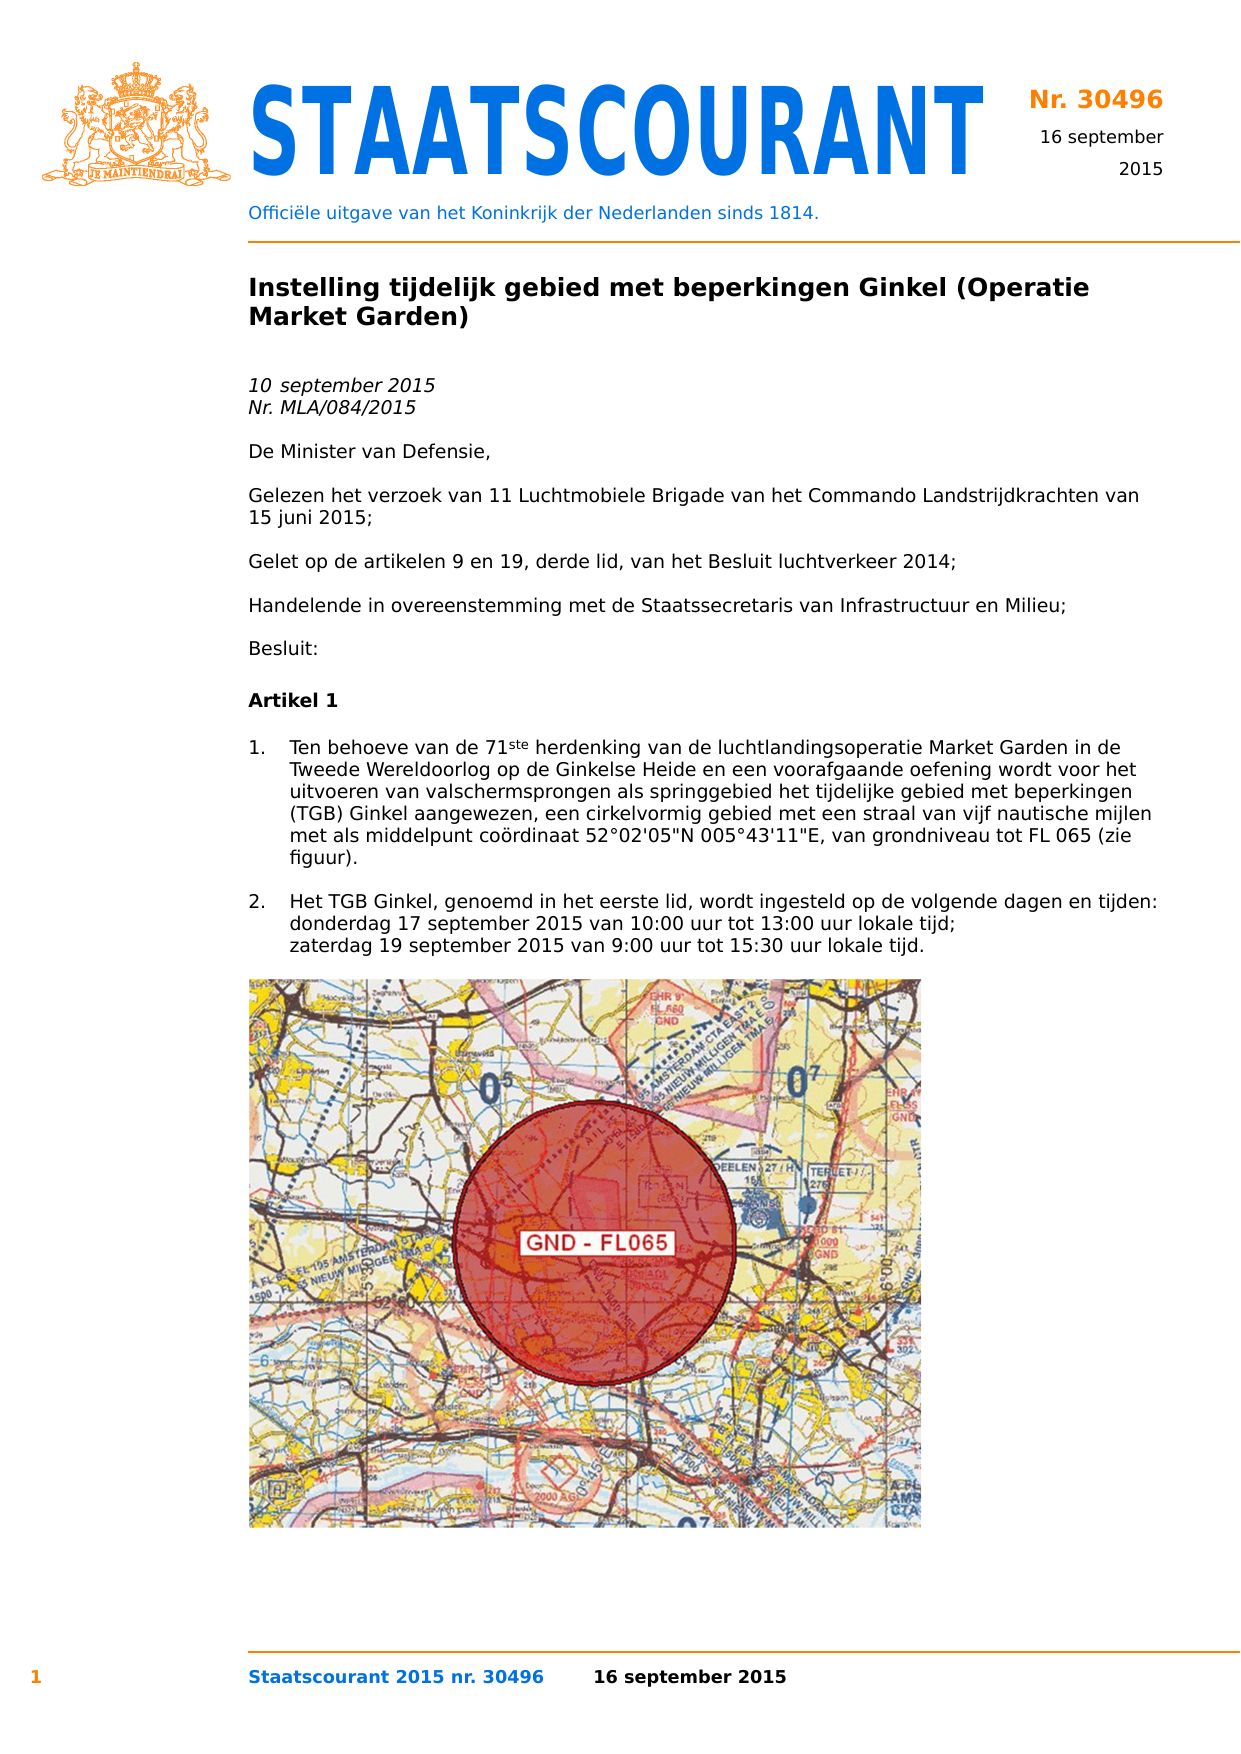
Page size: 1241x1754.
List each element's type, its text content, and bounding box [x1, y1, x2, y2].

text Nr. MLA/084/2015 [248, 397, 1163, 419]
text zaterdag 19 september 2015 van 9:00 uur tot 15:30 uur lokale tijd. [289, 935, 1163, 957]
text Besluit: [248, 638, 1163, 660]
text Gelet op de artikelen 9 en 19, derde lid, van het Besluit luchtverkeer 2014; [248, 551, 1163, 573]
text Gelezen het verzoek van 11 Luchtmobiele Brigade van het Commando Landstrijdkrachten van 15 juni 2015; [248, 485, 1163, 529]
text De Minister van Defensie, [248, 441, 1163, 463]
text Handelende in overeenstemming met de Staatssecretaris van Infrastructuur en Milieu; [248, 594, 1163, 616]
table_header Nr. 30496 [998, 62, 1240, 121]
table_header STAATSCOURANT [248, 62, 998, 203]
picture [41, 62, 231, 186]
subtitle Instelling tijdelijk gebied met beperkingen Ginkel (Operatie Market Garden) [248, 273, 1163, 331]
text 10 september 2015 [248, 375, 1163, 397]
text 1. Ten behoeve van de 71ste herdenking van de luchtlandingsoperatie Market Garden in de Tweede Wereldoorlog op de Ginkelse Heide en een voorafgaande oefening wordt voor het uitvoeren van valschermsprongen als springgebied het tijdelijke gebied met beperkingen (TGB) Ginkel aangewezen, een cirkelvormig gebied met een straal van vijf nautische mijlen met als middelpunt coördinaat 52°02'05"N 005°43'11"E, van grondniveau tot FL 065 (zie figuur). [248, 737, 1163, 869]
table_cell 16 september [998, 121, 1240, 153]
text 2. Het TGB Ginkel, genoemd in het eerste lid, wordt ingesteld op de volgende dagen en tijden: [248, 891, 1163, 913]
table_header [25, 62, 248, 241]
picture [248, 978, 922, 1528]
text donderdag 17 september 2015 van 10:00 uur tot 13:00 uur lokale tijd; [289, 913, 1163, 935]
table_cell Officiële uitgave van het Koninkrijk der Nederlanden sinds 1814. [248, 203, 1240, 241]
table_cell 2015 [998, 153, 1240, 203]
subtitle Artikel 1 [248, 690, 1163, 712]
